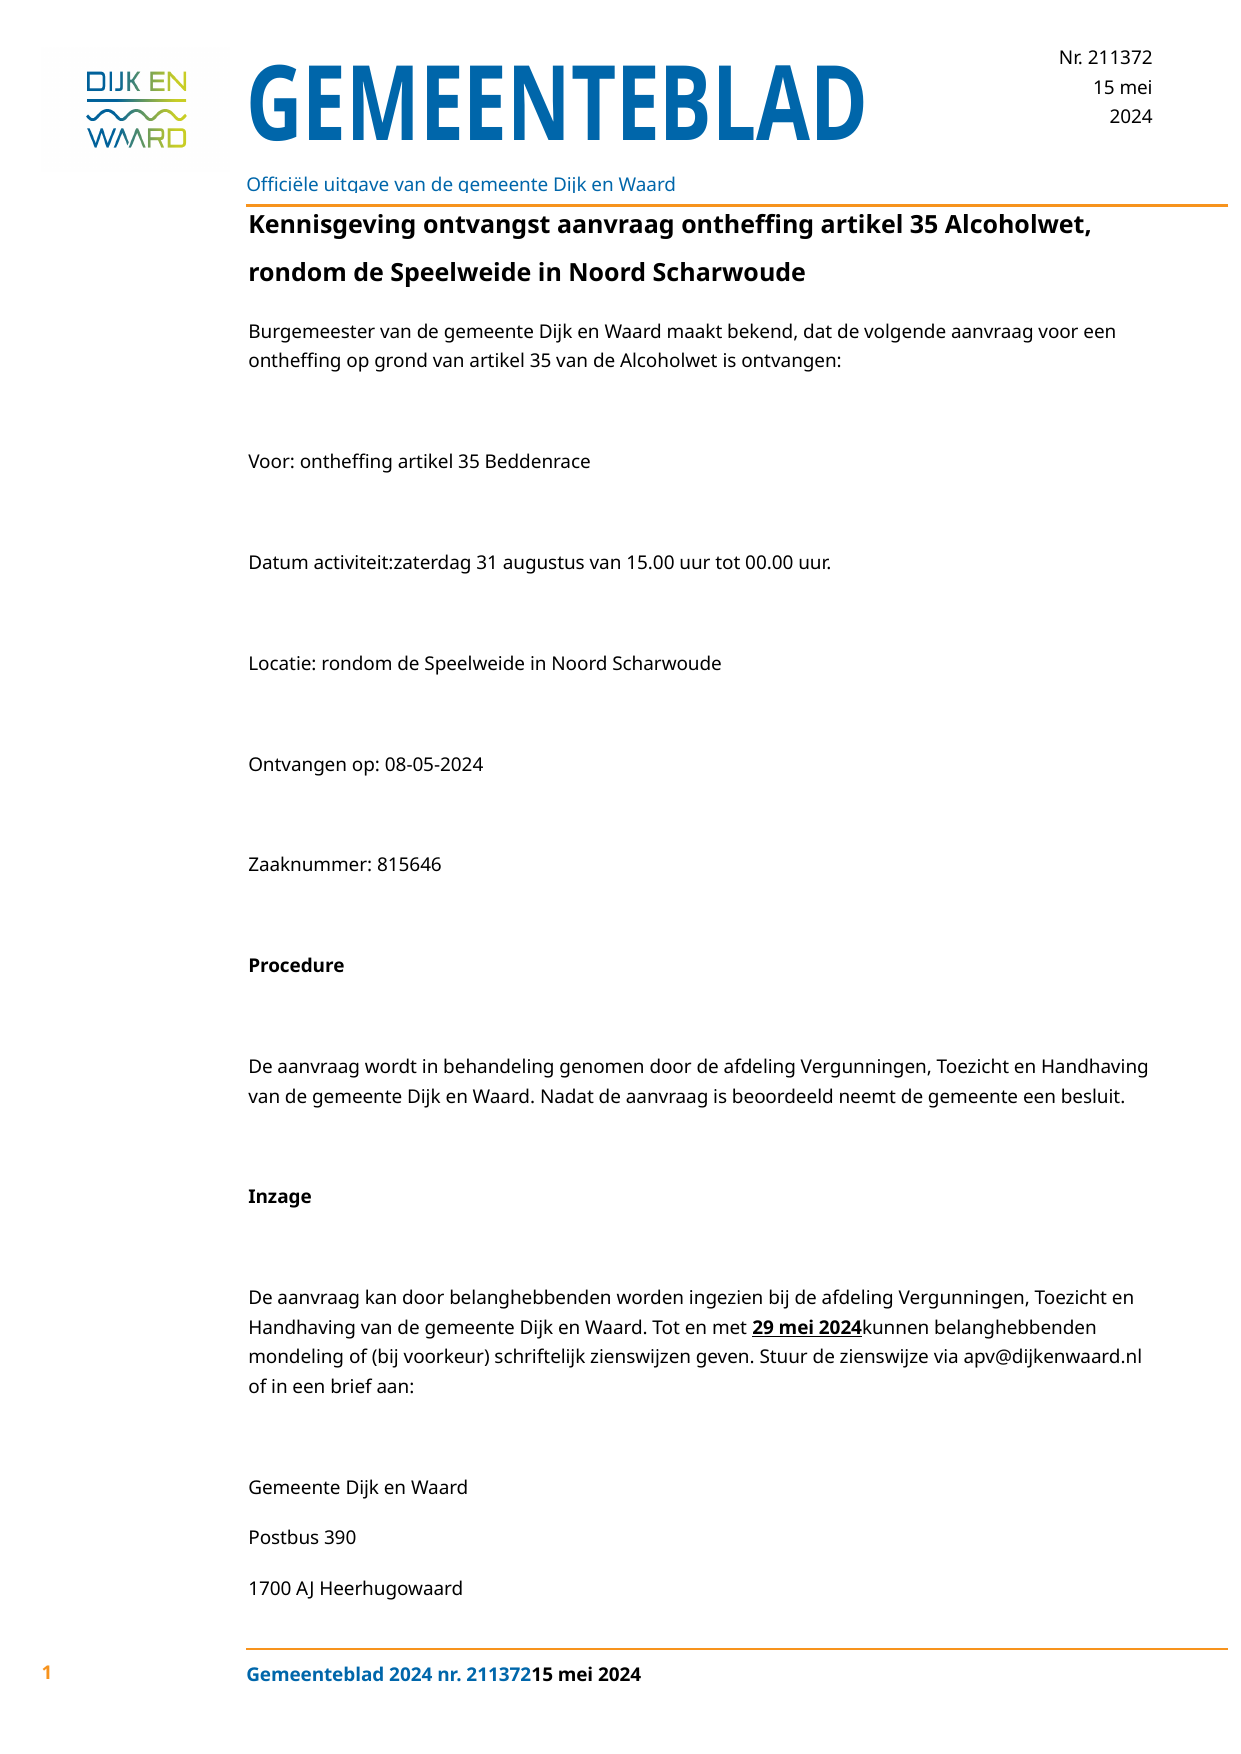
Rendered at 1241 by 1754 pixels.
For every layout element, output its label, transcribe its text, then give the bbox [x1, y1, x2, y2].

picture [41, 47, 231, 172]
text Gemeente Dijk en Waard [248, 1474, 1152, 1500]
text Locatie: rondom de Speelweide in Noord Scharwoude [248, 650, 1152, 676]
text 1700 AJ Heerhugowaard [248, 1575, 1152, 1601]
text Procedure [248, 952, 1152, 978]
text Burgemeester van de gemeente Dijk en Waard maakt bekend, dat de volgende aanvraag voor een ontheffing op grond van artikel 35 van de Alcoholwet is ontvangen: [248, 318, 1152, 373]
text Datum activiteit:zaterdag 31 augustus van 15.00 uur tot 00.00 uur. [248, 549, 1152, 575]
text De aanvraag wordt in behandeling genomen door de afdeling Vergunningen, Toezicht en Handhaving van de gemeente Dijk en Waard. Nadat de aanvraag is beoordeeld neemt de gemeente een besluit. [248, 1053, 1152, 1109]
text Voor: ontheffing artikel 35 Beddenrace [248, 448, 1152, 474]
text De aanvraag kan door belanghebbenden worden ingezien bij de afdeling Vergunningen, Toezicht en Handhaving van de gemeente Dijk en Waard. Tot en met 29 mei 2024kunnen belanghebbenden mondeling of (bij voorkeur) schriftelijk zienswijzen geven. Stuur de zienswijze via apv@dijkenwaard.nl of in een brief aan: [248, 1284, 1152, 1399]
text Zaaknummer: 815646 [248, 852, 1152, 877]
text Postbus 390 [248, 1524, 1152, 1550]
text Ontvangen op: 08-05-2024 [248, 751, 1152, 777]
text Kennisgeving ontvangst aanvraag ontheffing artikel 35 Alcoholwet, rondom de Speelweide in Noord Scharwoude [248, 207, 1152, 288]
text Inzage [248, 1184, 1152, 1209]
